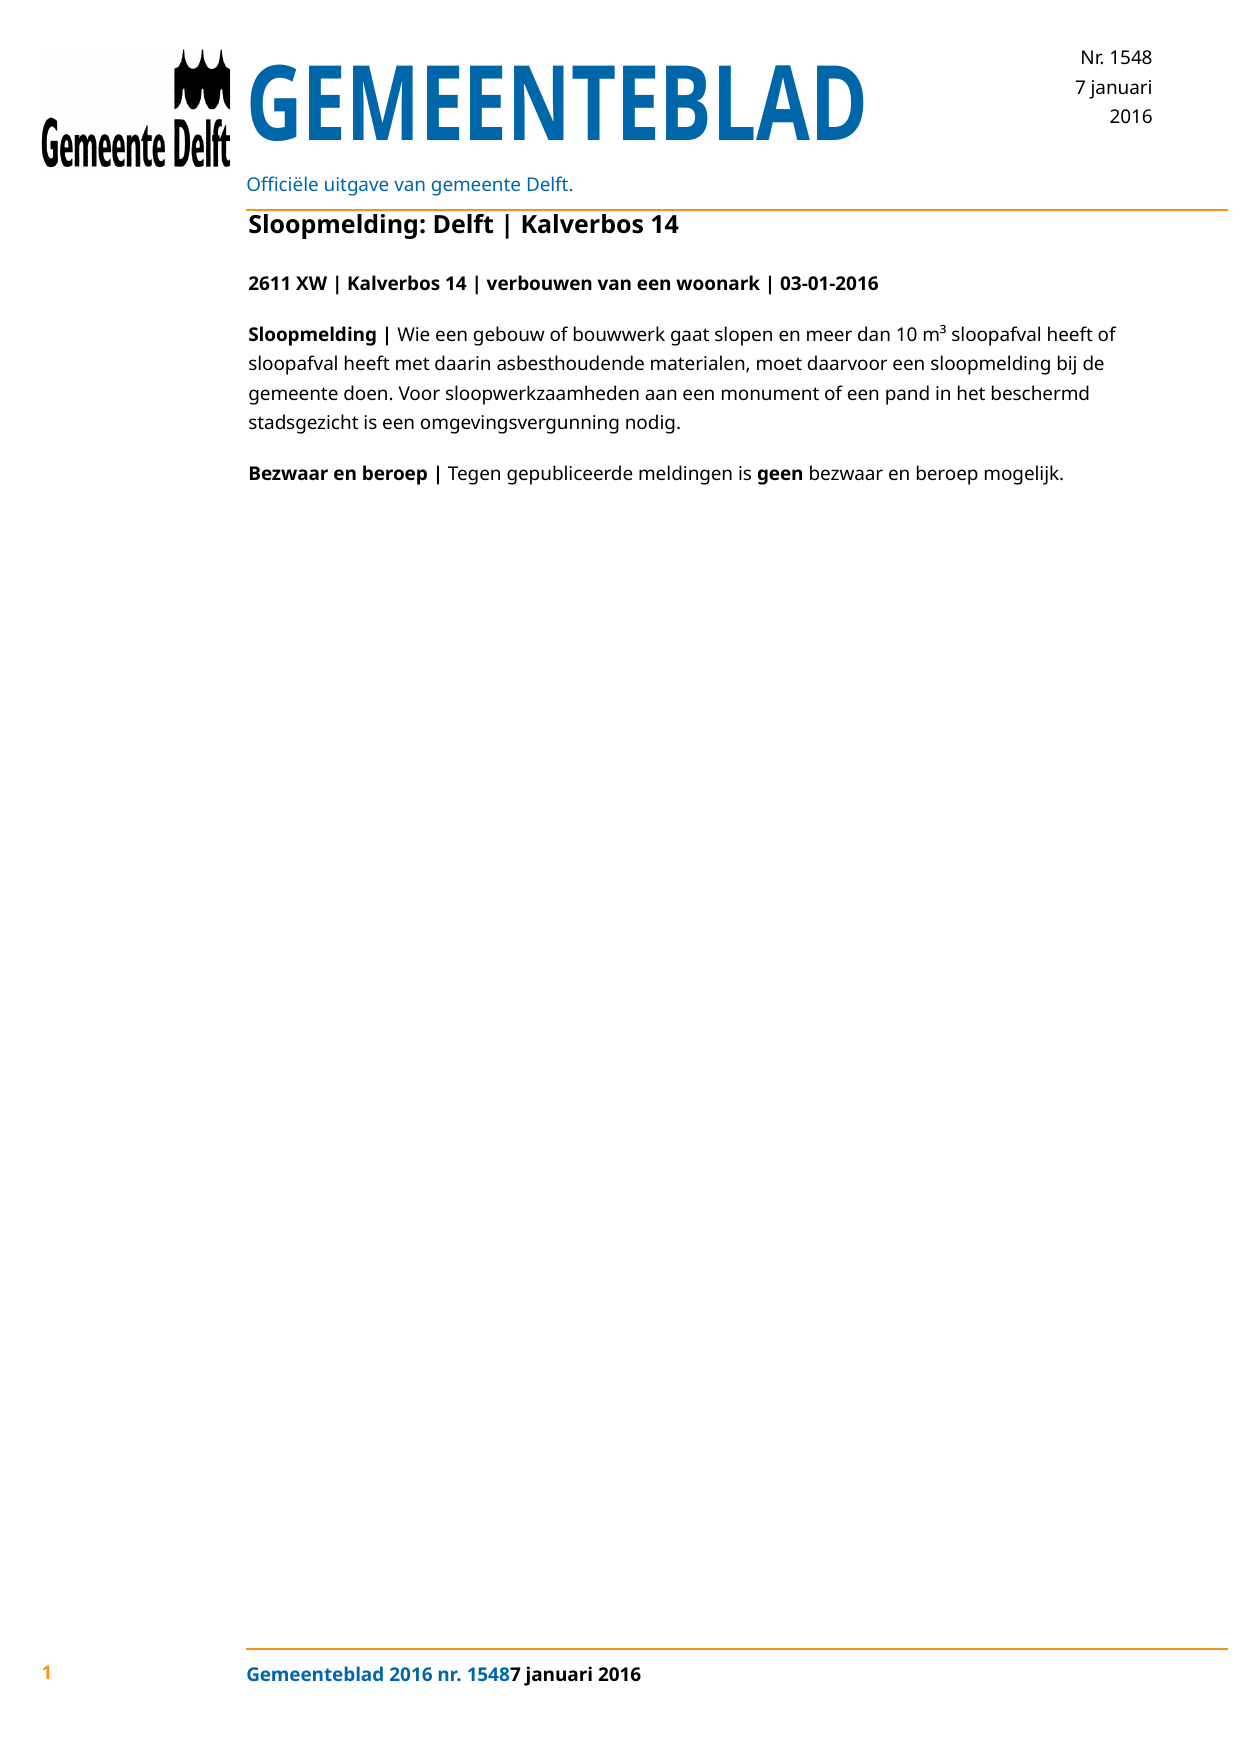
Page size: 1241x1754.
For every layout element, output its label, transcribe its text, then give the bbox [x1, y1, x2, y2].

text Bezwaar en beroep | Tegen gepubliceerde meldingen is geen bezwaar en beroep mogelijk. [248, 460, 1152, 486]
text Sloopmelding: Delft | Kalverbos 14 [248, 211, 1152, 241]
picture [41, 47, 231, 172]
text Sloopmelding | Wie een gebouw of bouwwerk gaat slopen en meer dan 10 m³ sloopafval heeft of sloopafval heeft met daarin asbesthoudende materialen, moet daarvoor een sloopmelding bij de gemeente doen. Voor sloopwerkzaamheden aan een monument of een pand in het beschermd stadsgezicht is een omgevingsvergunning nodig. [248, 321, 1152, 435]
text 2611 XW | Kalverbos 14 | verbouwen van een woonark | 03-01-2016 [248, 270, 1152, 296]
